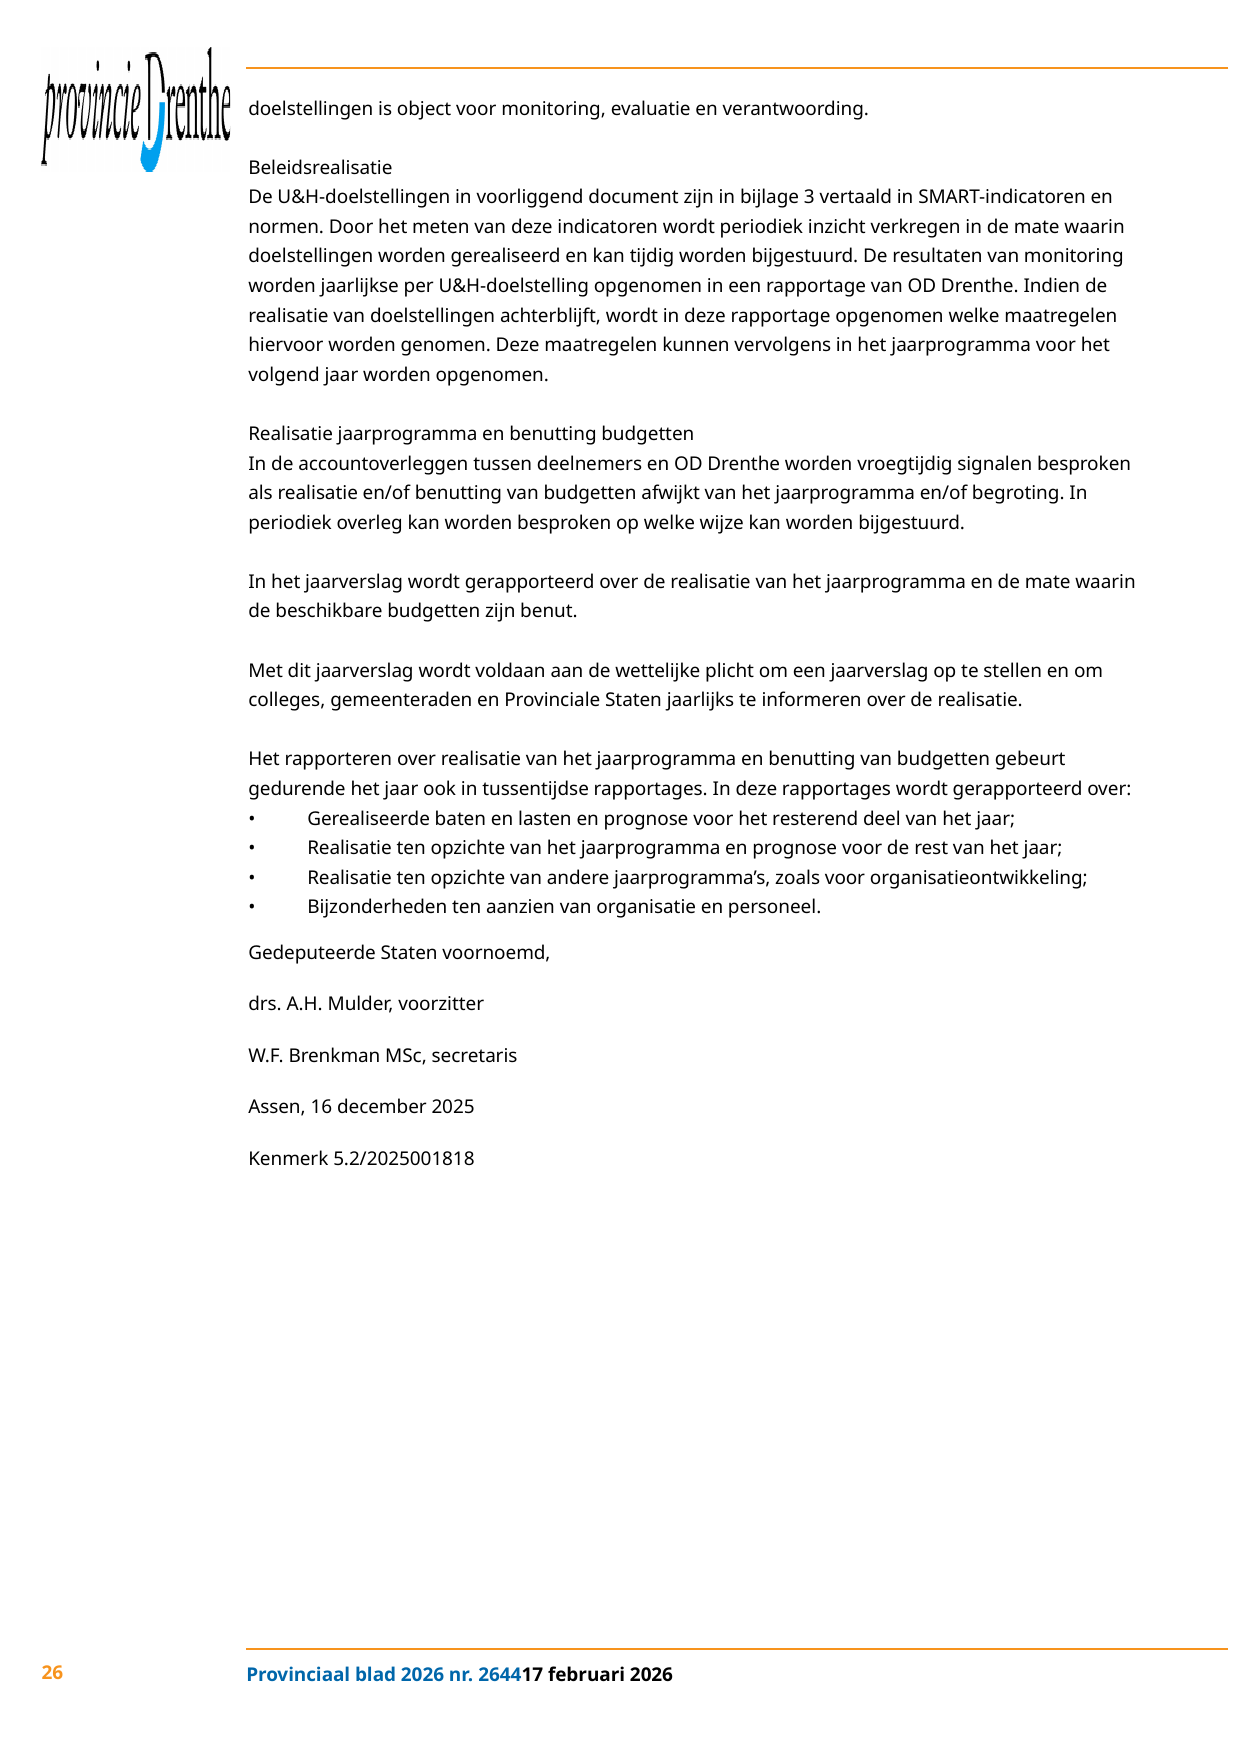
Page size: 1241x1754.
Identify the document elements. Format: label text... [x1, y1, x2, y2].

text De U&H-doelstellingen in voorliggend document zijn in bijlage 3 vertaald in SMART-indicatoren en normen. Door het meten van deze indicatoren wordt periodiek inzicht verkregen in de mate waarin doelstellingen worden gerealiseerd en kan tijdig worden bijgestuurd. De resultaten van monitoring worden jaarlijkse per U&H-doelstelling opgenomen in een rapportage van OD Drenthe. Indien de realisatie van doelstellingen achterblijft, wordt in deze rapportage opgenomen welke maatregelen hiervoor worden genomen. Deze maatregelen kunnen vervolgens in het jaarprogramma voor het volgend jaar worden opgenomen. [248, 183, 1152, 387]
list Realisatie ten opzichte van het jaarprogramma en prognose voor de rest van het jaar; [248, 834, 1152, 860]
text In het jaarverslag wordt gerapporteerd over de realisatie van het jaarprogramma en de mate waarin de beschikbare budgetten zijn benut. [248, 568, 1152, 623]
text Beleidsrealisatie [248, 154, 1152, 180]
text Assen, 16 december 2025 [248, 1093, 1152, 1119]
text Kenmerk 5.2/2025001818 [248, 1145, 1152, 1171]
text Met dit jaarverslag wordt voldaan aan de wettelijke plicht om een jaarverslag op te stellen en om colleges, gemeenteraden en Provinciale Staten jaarlijks te informeren over de realisatie. [248, 657, 1152, 712]
list Gerealiseerde baten en lasten en prognose voor het resterend deel van het jaar; [248, 805, 1152, 831]
text W.F. Brenkman MSc, secretaris [248, 1042, 1152, 1068]
list Realisatie ten opzichte van andere jaarprogramma’s, zoals voor organisatieontwikkeling; [248, 864, 1152, 890]
picture [41, 47, 231, 172]
text drs. A.H. Mulder, voorzitter [248, 991, 1152, 1016]
text Het rapporteren over realisatie van het jaarprogramma en benutting van budgetten gebeurt gedurende het jaar ook in tussentijdse rapportages. In deze rapportages wordt gerapporteerd over: [248, 746, 1152, 801]
list Bijzonderheden ten aanzien van organisatie en personeel. [248, 893, 1152, 919]
text Realisatie jaarprogramma en benutting budgetten [248, 420, 1152, 446]
text In de accountoverleggen tussen deelnemers en OD Drenthe worden vroegtijdig signalen besproken als realisatie en/of benutting van budgetten afwijkt van het jaarprogramma en/of begroting. In periodiek overleg kan worden besproken op welke wijze kan worden bijgestuurd. [248, 450, 1152, 535]
text doelstellingen is object voor monitoring, evaluatie en verantwoording. [248, 95, 1152, 121]
text Gedeputeerde Staten voornoemd, [248, 939, 1152, 965]
